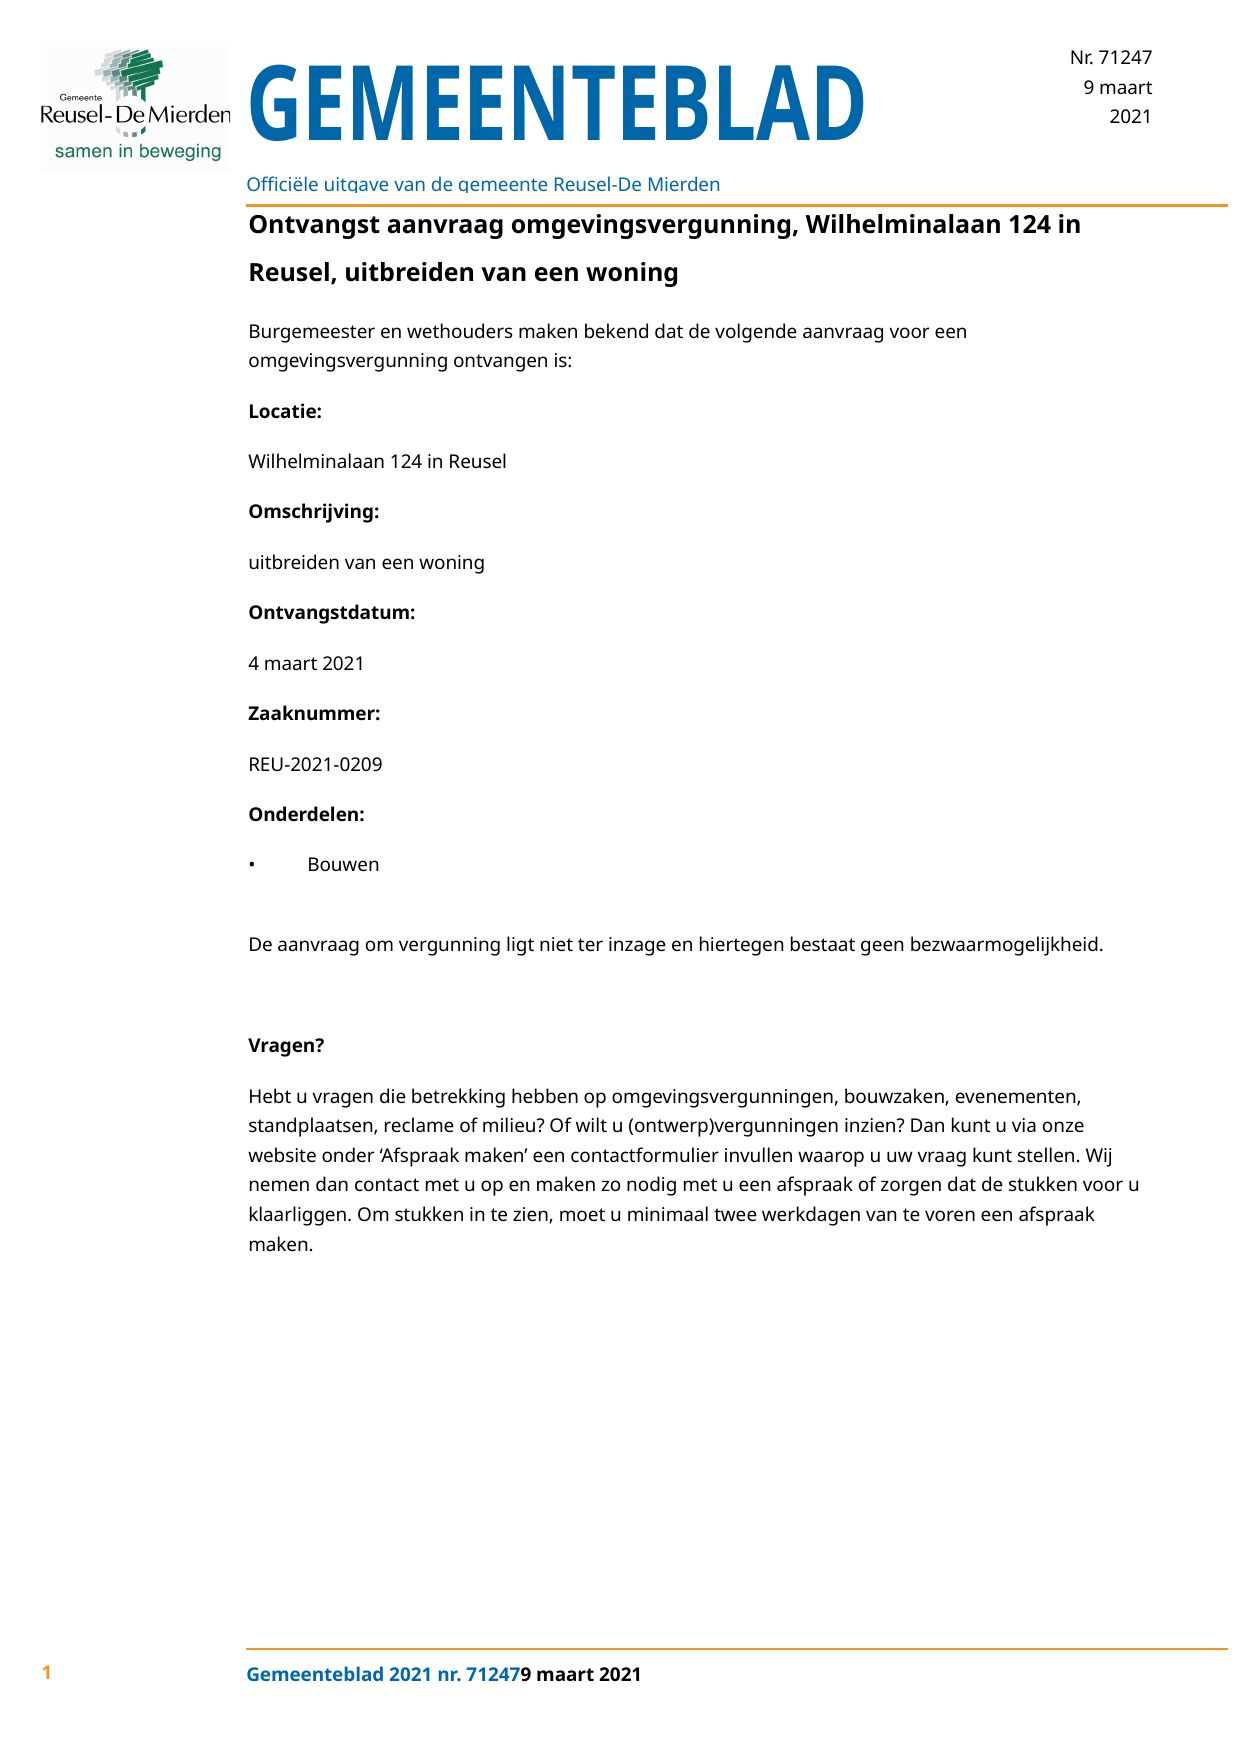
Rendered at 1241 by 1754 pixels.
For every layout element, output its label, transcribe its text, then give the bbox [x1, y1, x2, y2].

text Ontvangst aanvraag omgevingsvergunning, Wilhelminalaan 124 in Reusel, uitbreiden van een woning [248, 207, 1152, 288]
text Hebt u vragen die betrekking hebben op omgevingsvergunningen, bouwzaken, evenementen, standplaatsen, reclame of milieu? Of wilt u (ontwerp)vergunningen inzien? Dan kunt u via onze website onder ‘Afspraak maken’ een contactformulier invullen waarop u uw vraag kunt stellen. Wij nemen dan contact met u op en maken zo nodig met u een afspraak of zorgen dat de stukken voor u klaarliggen. Om stukken in te zien, moet u minimaal twee werkdagen van te voren een afspraak maken. [248, 1083, 1152, 1257]
picture [41, 47, 231, 172]
text uitbreiden van een woning [248, 549, 1152, 575]
text REU-2021-0209 [248, 751, 1152, 777]
text Onderdelen: [248, 801, 1152, 827]
text Omschrijving: [248, 499, 1152, 524]
text Locatie: [248, 398, 1152, 424]
text Ontvangstdatum: [248, 599, 1152, 625]
text Wilhelminalaan 124 in Reusel [248, 448, 1152, 474]
list Bouwen [248, 852, 1152, 877]
text De aanvraag om vergunning ligt niet ter inzage en hiertegen bestaat geen bezwaarmogelijkheid. [248, 932, 1152, 957]
text Zaaknummer: [248, 700, 1152, 726]
text Burgemeester en wethouders maken bekend dat de volgende aanvraag voor een omgevingsvergunning ontvangen is: [248, 318, 1152, 373]
text Vragen? [248, 1032, 1152, 1058]
text 4 maart 2021 [248, 650, 1152, 676]
